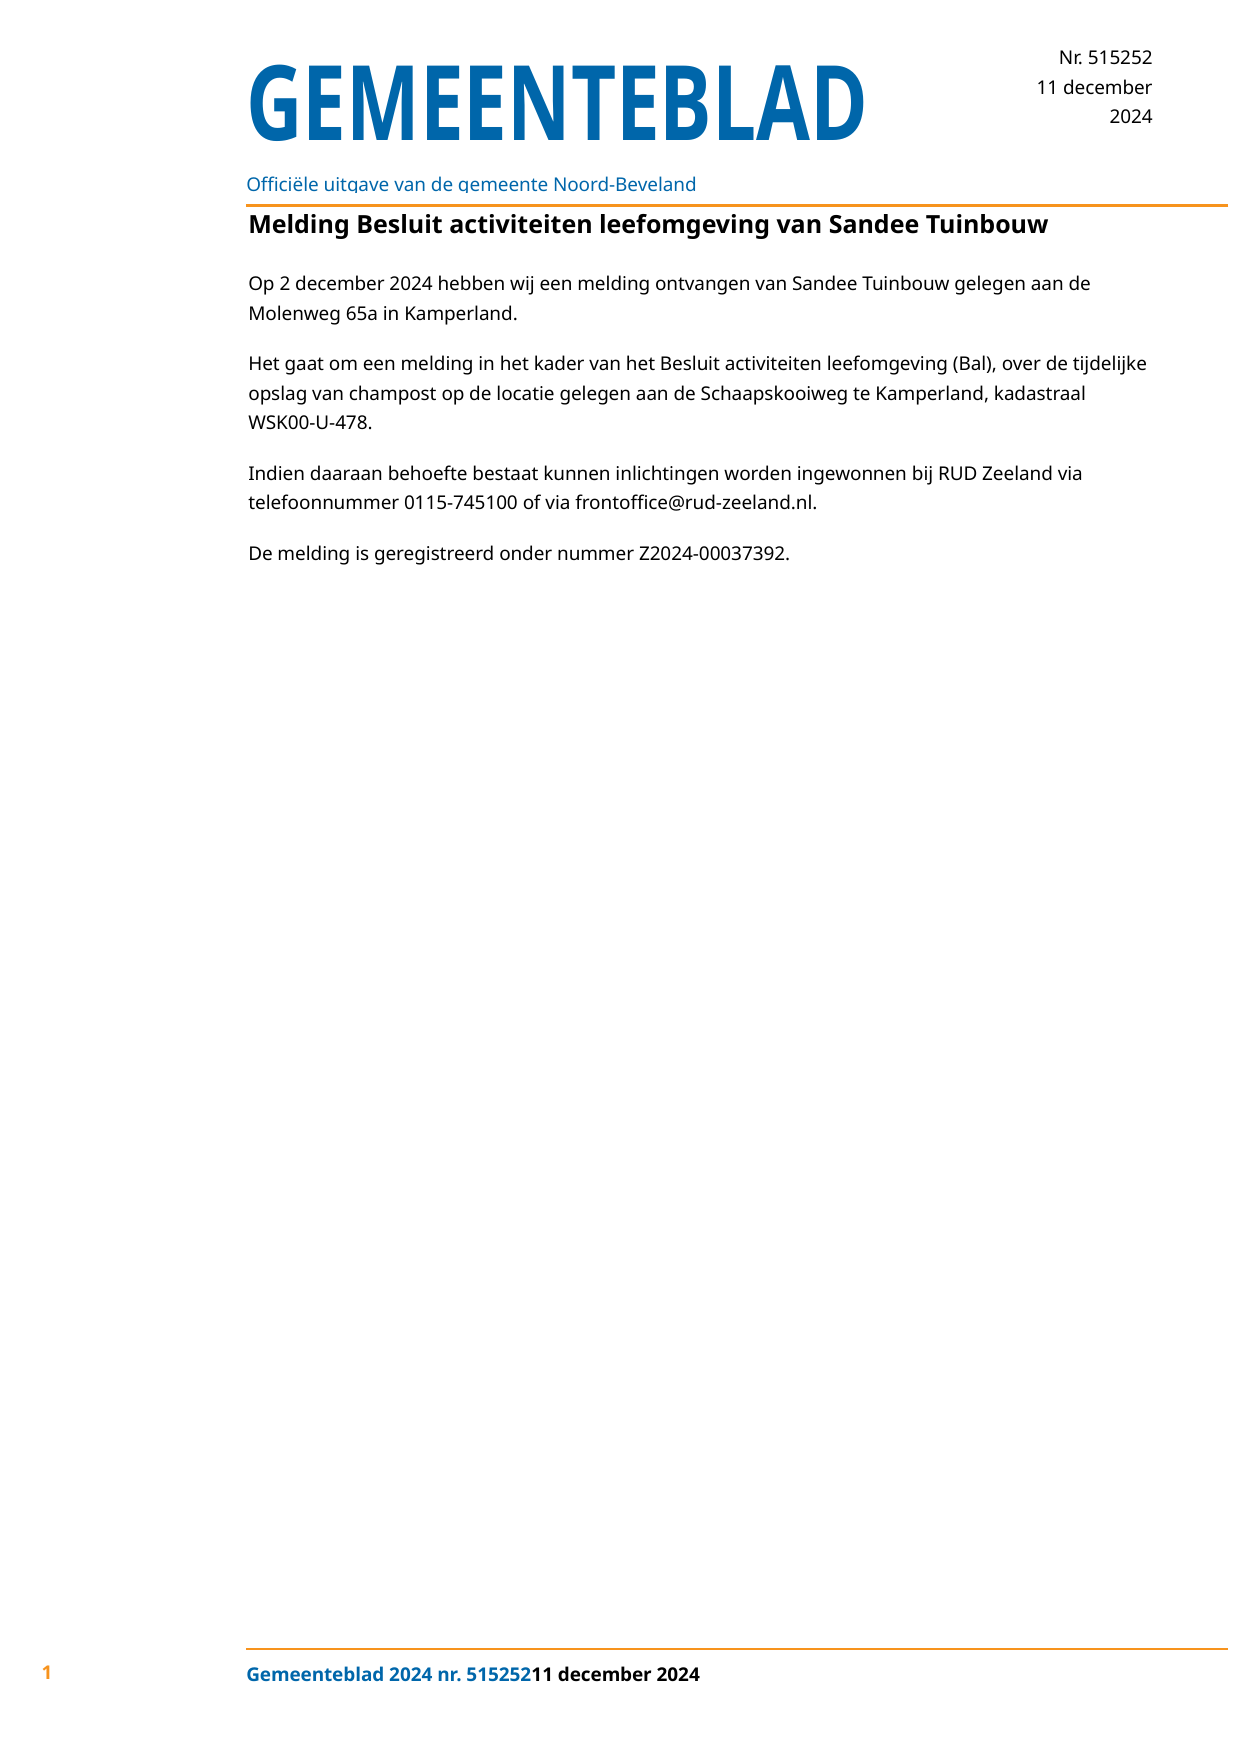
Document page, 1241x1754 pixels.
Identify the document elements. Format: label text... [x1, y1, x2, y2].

text De melding is geregistreerd onder nummer Z2024-00037392. [248, 540, 1152, 566]
text Het gaat om een melding in het kader van het Besluit activiteiten leefomgeving (Bal), over de tijdelijke opslag van champost op de locatie gelegen aan de Schaapskooiweg te Kamperland, kadastraal WSK00-U-478. [248, 350, 1152, 435]
text Op 2 december 2024 hebben wij een melding ontvangen van Sandee Tuinbouw gelegen aan de Molenweg 65a in Kamperland. [248, 270, 1152, 326]
picture [41, 47, 231, 172]
text Melding Besluit activiteiten leefomgeving van Sandee Tuinbouw [248, 207, 1152, 241]
text Indien daaraan behoefte bestaat kunnen inlichtingen worden ingewonnen bij RUD Zeeland via telefoonnummer 0115-745100 of via frontoffice@rud-zeeland.nl. [248, 460, 1152, 515]
